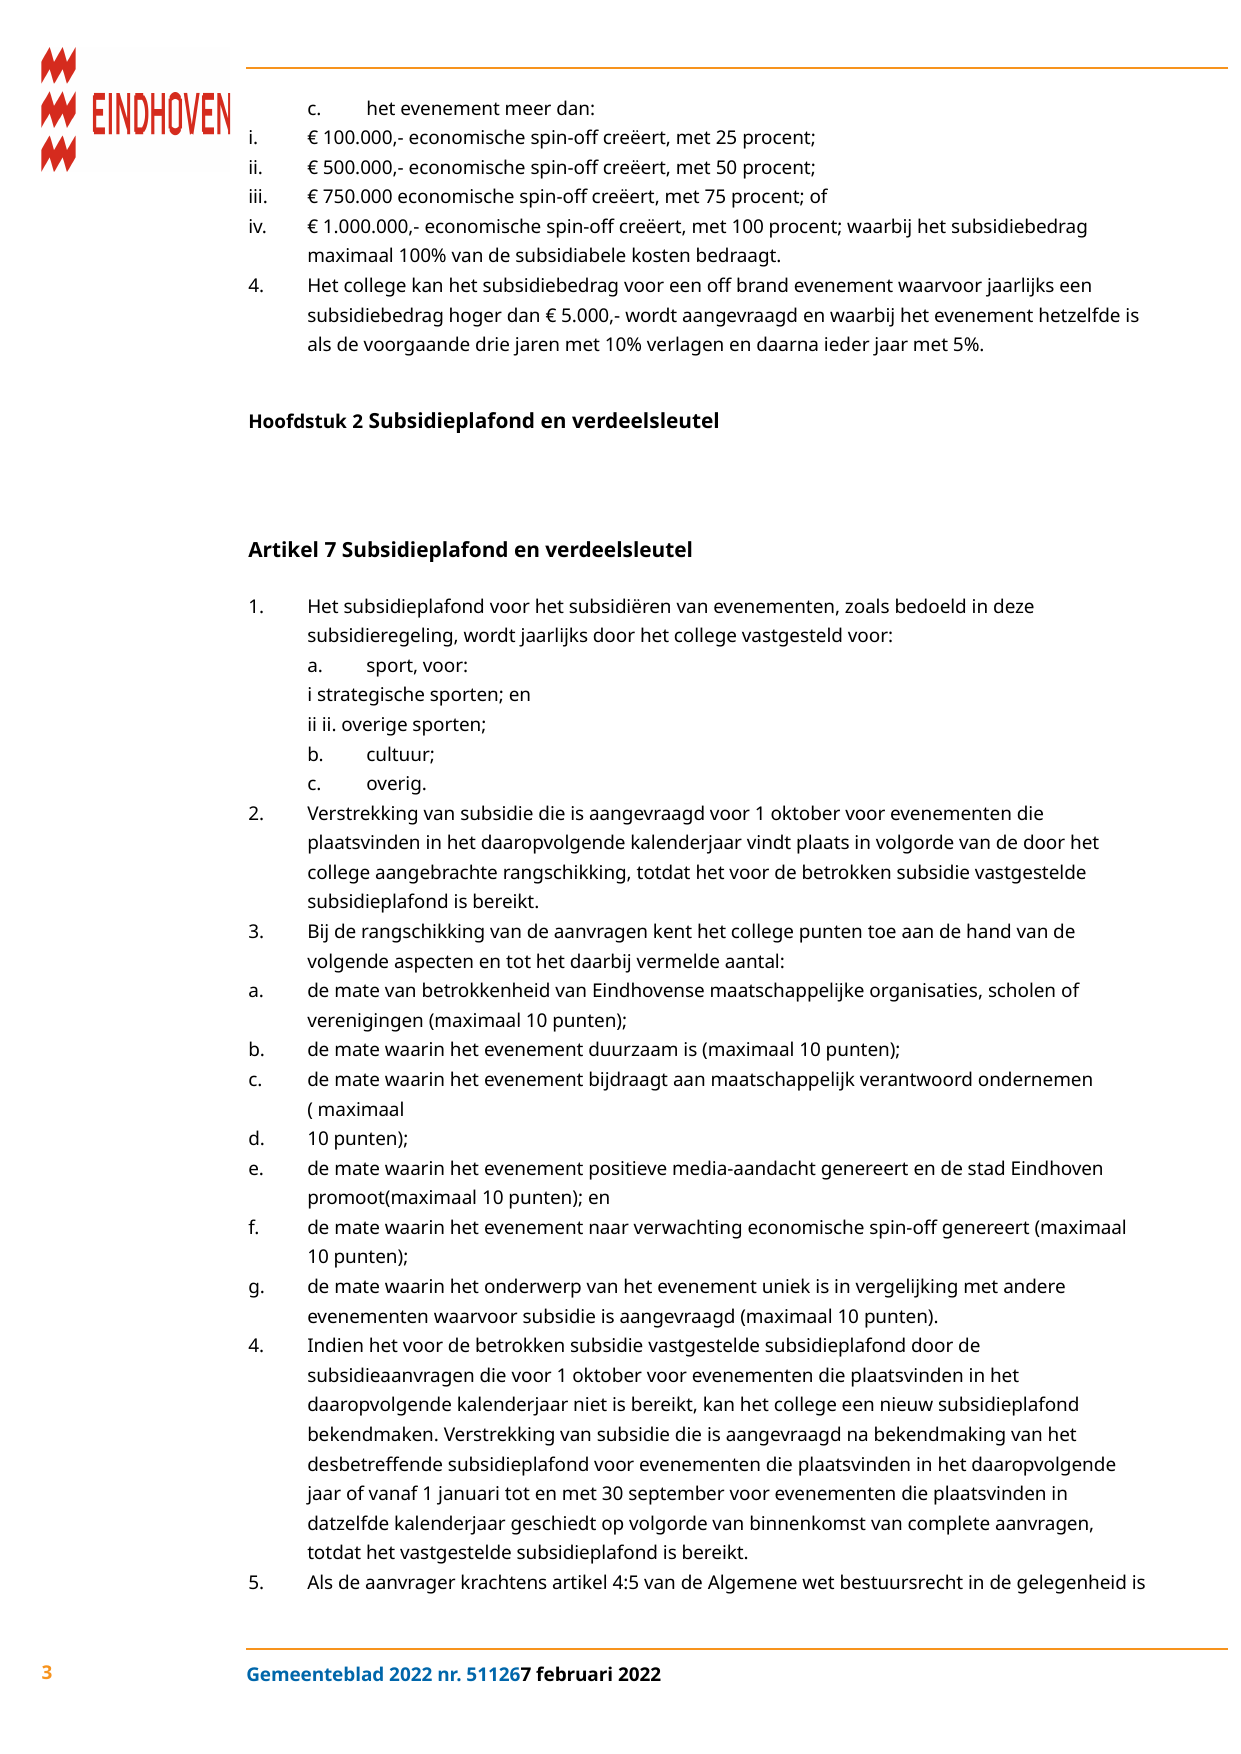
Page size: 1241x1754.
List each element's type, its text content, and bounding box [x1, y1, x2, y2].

list het evenement meer dan: [307, 95, 1152, 121]
list cultuur; [307, 741, 1152, 766]
list sport, voor: [307, 652, 1152, 678]
list de mate waarin het evenement positieve media-aandacht genereert en de stad Eindhoven promoot(maximaal 10 punten); en [248, 1155, 1152, 1210]
text Hoofdstuk 2 Subsidieplafond en verdeelsleutel [248, 407, 1152, 435]
list Indien het voor de betrokken subsidie vastgestelde subsidieplafond door de subsidieaanvragen die voor 1 oktober voor evenementen die plaatsvinden in het daaropvolgende kalenderjaar niet is bereikt, kan het college een nieuw subsidieplafond bekendmaken. Verstrekking van subsidie die is aangevraagd na bekendmaking van het desbetreffende subsidieplafond voor evenementen die plaatsvinden in het daaropvolgende jaar of vanaf 1 januari tot en met 30 september voor evenementen die plaatsvinden in datzelfde kalenderjaar geschiedt op volgorde van binnenkomst van complete aanvragen, totdat het vastgestelde subsidieplafond is bereikt. [248, 1332, 1152, 1565]
list de mate waarin het evenement duurzaam is (maximaal 10 punten); [248, 1037, 1152, 1062]
list 10 punten); [248, 1125, 1152, 1151]
list Verstrekking van subsidie die is aangevraagd voor 1 oktober voor evenementen die plaatsvinden in het daaropvolgende kalenderjaar vindt plaats in volgorde van de door het college aangebrachte rangschikking, totdat het voor de betrokken subsidie vastgestelde subsidieplafond is bereikt. [248, 800, 1152, 914]
list € 1.000.000,- economische spin-off creëert, met 100 procent; waarbij het subsidiebedrag maximaal 100% van de subsidiabele kosten bedraagt. [248, 213, 1152, 268]
picture [41, 47, 231, 172]
list i strategische sporten; en [248, 682, 1152, 707]
list overig. [307, 770, 1152, 796]
list de mate van betrokkenheid van Eindhovense maatschappelijke organisaties, scholen of verenigingen (maximaal 10 punten); [248, 977, 1152, 1033]
list de mate waarin het evenement bijdraagt aan maatschappelijk verantwoord ondernemen ( maximaal [248, 1066, 1152, 1121]
list € 100.000,- economische spin-off creëert, met 25 procent; [248, 124, 1152, 150]
list € 500.000,- economische spin-off creëert, met 50 procent; [248, 154, 1152, 180]
text Artikel 7 Subsidieplafond en verdeelsleutel [248, 535, 1152, 563]
list de mate waarin het onderwerp van het evenement uniek is in vergelijking met andere evenementen waarvoor subsidie is aangevraagd (maximaal 10 punten). [248, 1273, 1152, 1328]
list € 750.000 economische spin-off creëert, met 75 procent; of [248, 183, 1152, 209]
list de mate waarin het evenement naar verwachting economische spin-off genereert (maximaal 10 punten); [248, 1214, 1152, 1269]
list ii ii. overige sporten; [248, 711, 1152, 737]
list Als de aanvrager krachtens artikel 4:5 van de Algemene wet bestuursrecht in de gelegenheid is [248, 1569, 1152, 1595]
list Het subsidieplafond voor het subsidiëren van evenementen, zoals bedoeld in deze subsidieregeling, wordt jaarlijks door het college vastgesteld voor: [248, 593, 1152, 648]
list Bij de rangschikking van de aanvragen kent het college punten toe aan de hand van de volgende aspecten en tot het daarbij vermelde aantal: [248, 918, 1152, 973]
list Het college kan het subsidiebedrag voor een off brand evenement waarvoor jaarlijks een subsidiebedrag hoger dan € 5.000,- wordt aangevraagd en waarbij het evenement hetzelfde is als de voorgaande drie jaren met 10% verlagen en daarna ieder jaar met 5%. [248, 272, 1152, 357]
